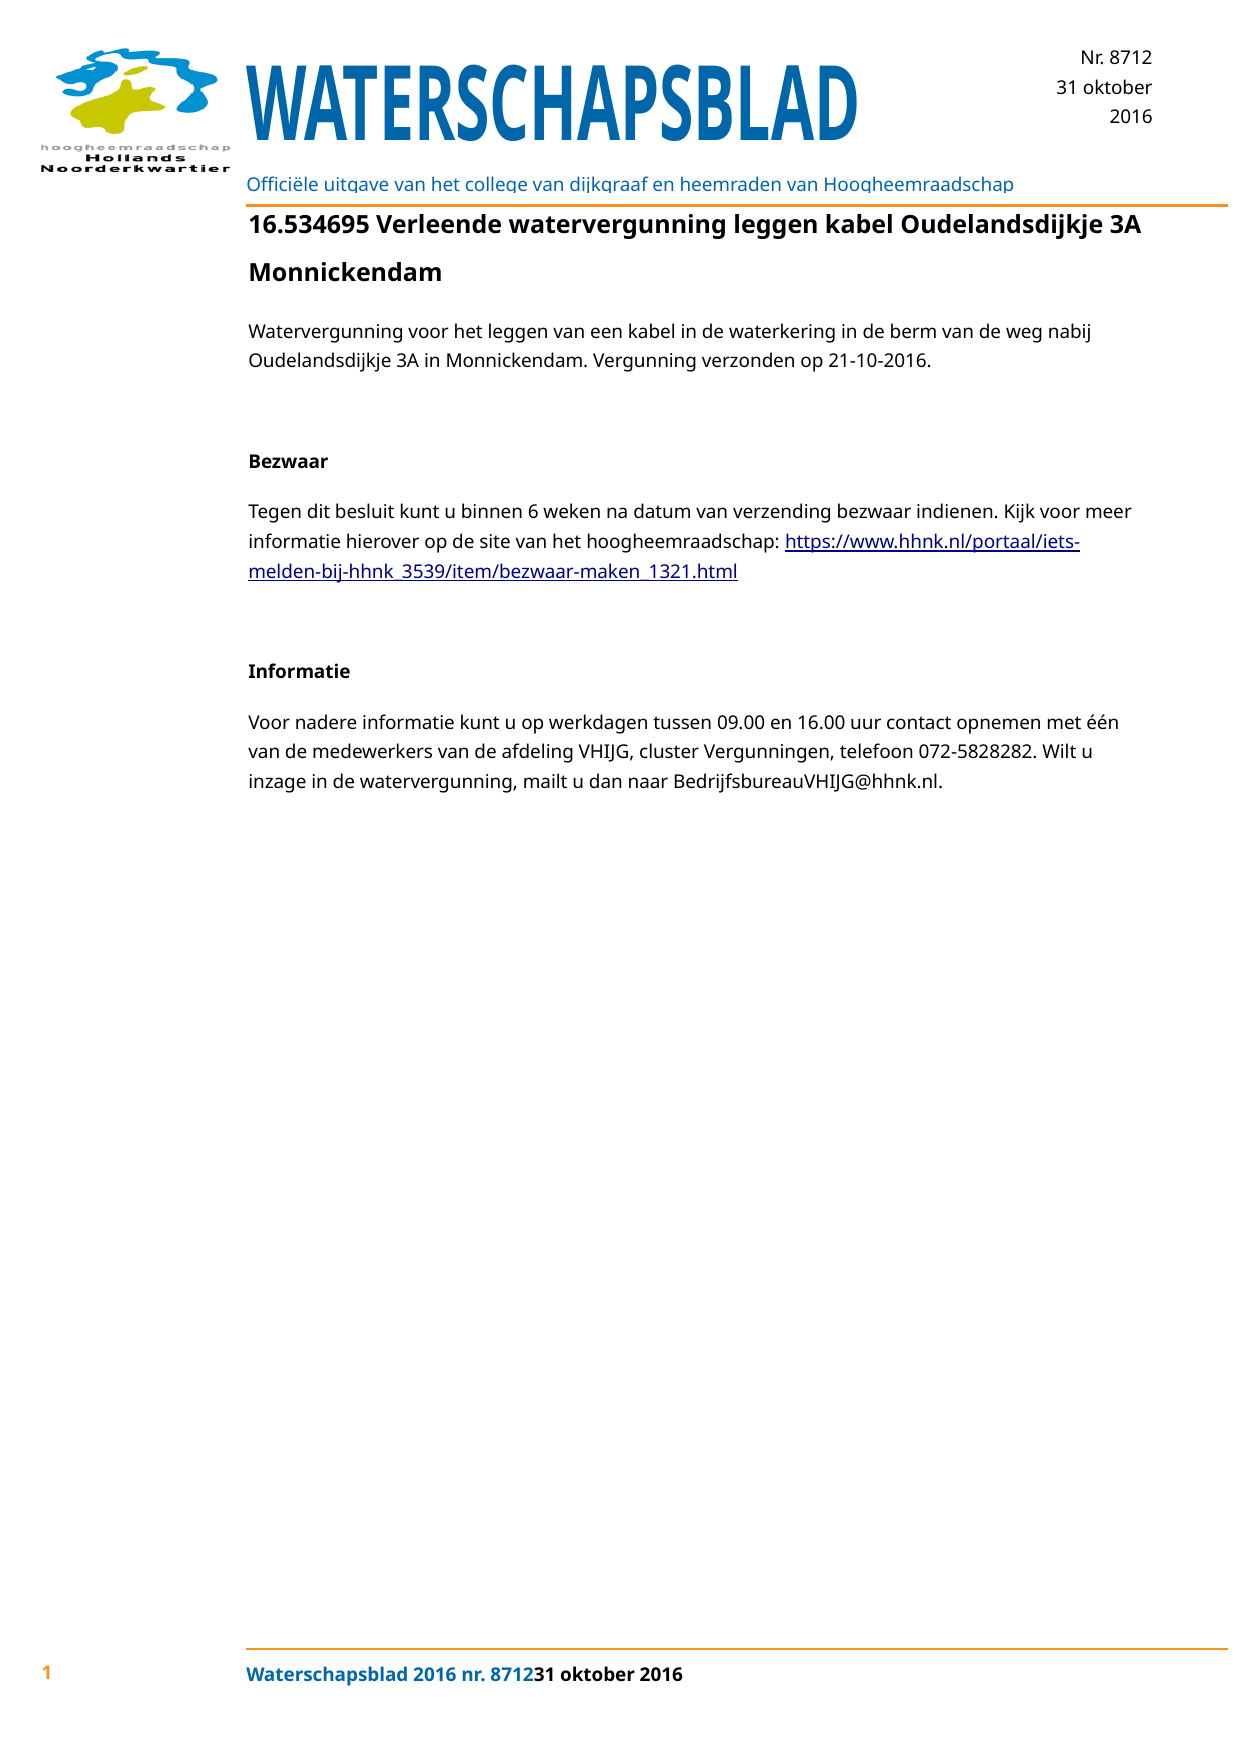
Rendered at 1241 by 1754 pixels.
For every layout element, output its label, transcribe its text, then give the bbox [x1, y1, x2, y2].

text 16.534695 Verleende watervergunning leggen kabel Oudelandsdijkje 3A Monnickendam [248, 207, 1152, 288]
text Bezwaar [248, 448, 1152, 474]
picture [41, 47, 231, 172]
text Watervergunning voor het leggen van een kabel in de waterkering in de berm van de weg nabij Oudelandsdijkje 3A in Monnickendam. Vergunning verzonden op 21-10-2016. [248, 318, 1152, 373]
text Tegen dit besluit kunt u binnen 6 weken na datum van verzending bezwaar indienen. Kijk voor meer informatie hierover op de site van het hoogheemraadschap: https://www.hhnk.nl/portaal/iets-melden-bij-hhnk_3539/item/bezwaar-maken_1321.html [248, 499, 1152, 584]
text Informatie [248, 659, 1152, 684]
text Voor nadere informatie kunt u op werkdagen tussen 09.00 en 16.00 uur contact opnemen met één van de medewerkers van de afdeling VHIJG, cluster Vergunningen, telefoon 072-5828282. Wilt u inzage in de watervergunning, mailt u dan naar BedrijfsbureauVHIJG@hhnk.nl. [248, 709, 1152, 794]
